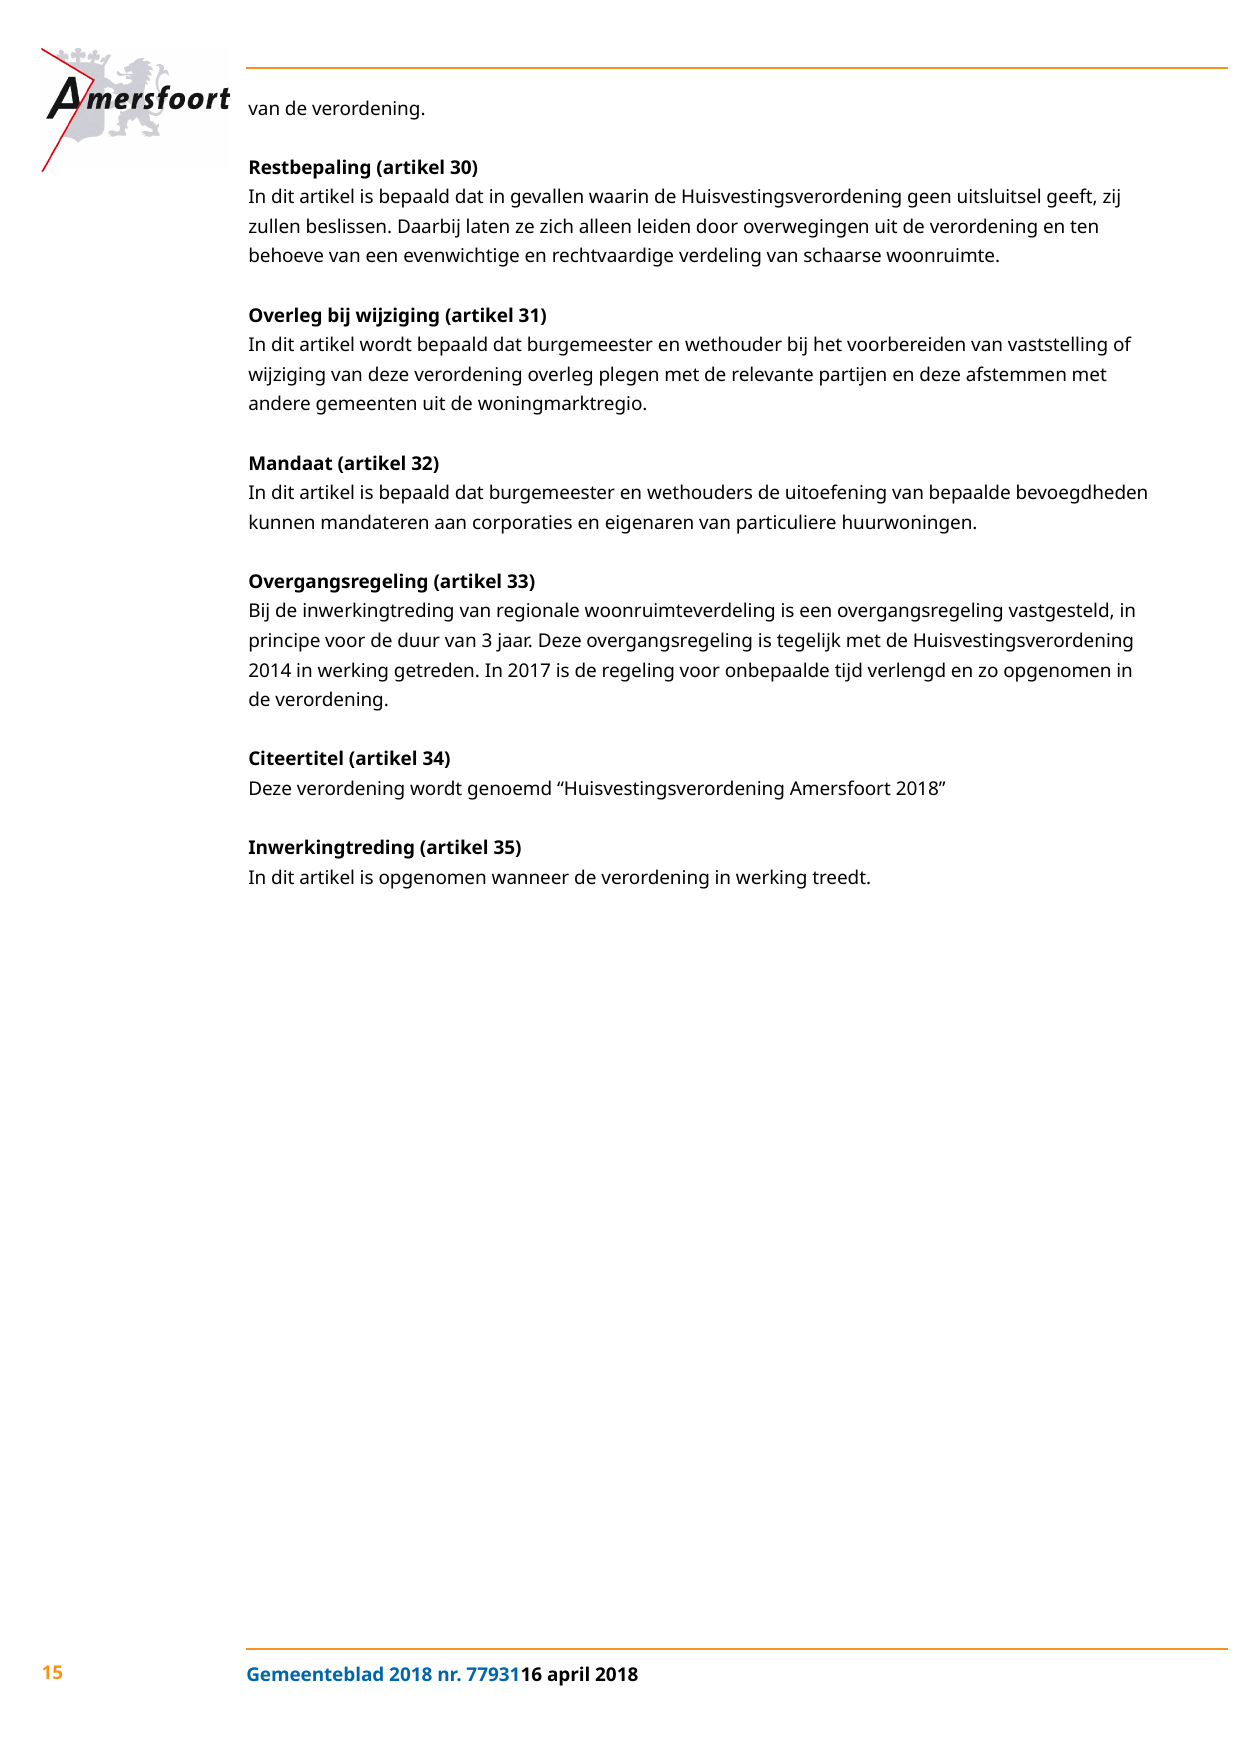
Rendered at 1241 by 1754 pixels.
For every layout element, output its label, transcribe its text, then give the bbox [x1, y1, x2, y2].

text Bij de inwerkingtreding van regionale woonruimteverdeling is een overgangsregeling vastgesteld, in principe voor de duur van 3 jaar. Deze overgangsregeling is tegelijk met de Huisvestingsverordening 2014 in werking getreden. In 2017 is de regeling voor onbepaalde tijd verlengd en zo opgenomen in de verordening. [248, 598, 1152, 712]
text In dit artikel is bepaald dat in gevallen waarin de Huisvestingsverordening geen uitsluitsel geeft, zij zullen beslissen. Daarbij laten ze zich alleen leiden door overwegingen uit de verordening en ten behoeve van een evenwichtige en rechtvaardige verdeling van schaarse woonruimte. [248, 183, 1152, 268]
text In dit artikel wordt bepaald dat burgemeester en wethouder bij het voorbereiden van vaststelling of wijziging van deze verordening overleg plegen met de relevante partijen en deze afstemmen met andere gemeenten uit de woningmarktregio. [248, 331, 1152, 416]
text In dit artikel is bepaald dat burgemeester en wethouders de uitoefening van bepaalde bevoegdheden kunnen mandateren aan corporaties en eigenaren van particuliere huurwoningen. [248, 479, 1152, 535]
text van de verordening. [248, 95, 1152, 121]
text Citeertitel (artikel 34) [248, 746, 1152, 771]
text In dit artikel is opgenomen wanneer de verordening in werking treedt. [248, 864, 1152, 890]
text Mandaat (artikel 32) [248, 450, 1152, 476]
text Inwerkingtreding (artikel 35) [248, 834, 1152, 860]
text Overleg bij wijziging (artikel 31) [248, 302, 1152, 328]
text Overgangsregeling (artikel 33) [248, 568, 1152, 594]
picture [41, 47, 231, 172]
text Deze verordening wordt genoemd “Huisvestingsverordening Amersfoort 2018” [248, 775, 1152, 801]
text Restbepaling (artikel 30) [248, 154, 1152, 180]
